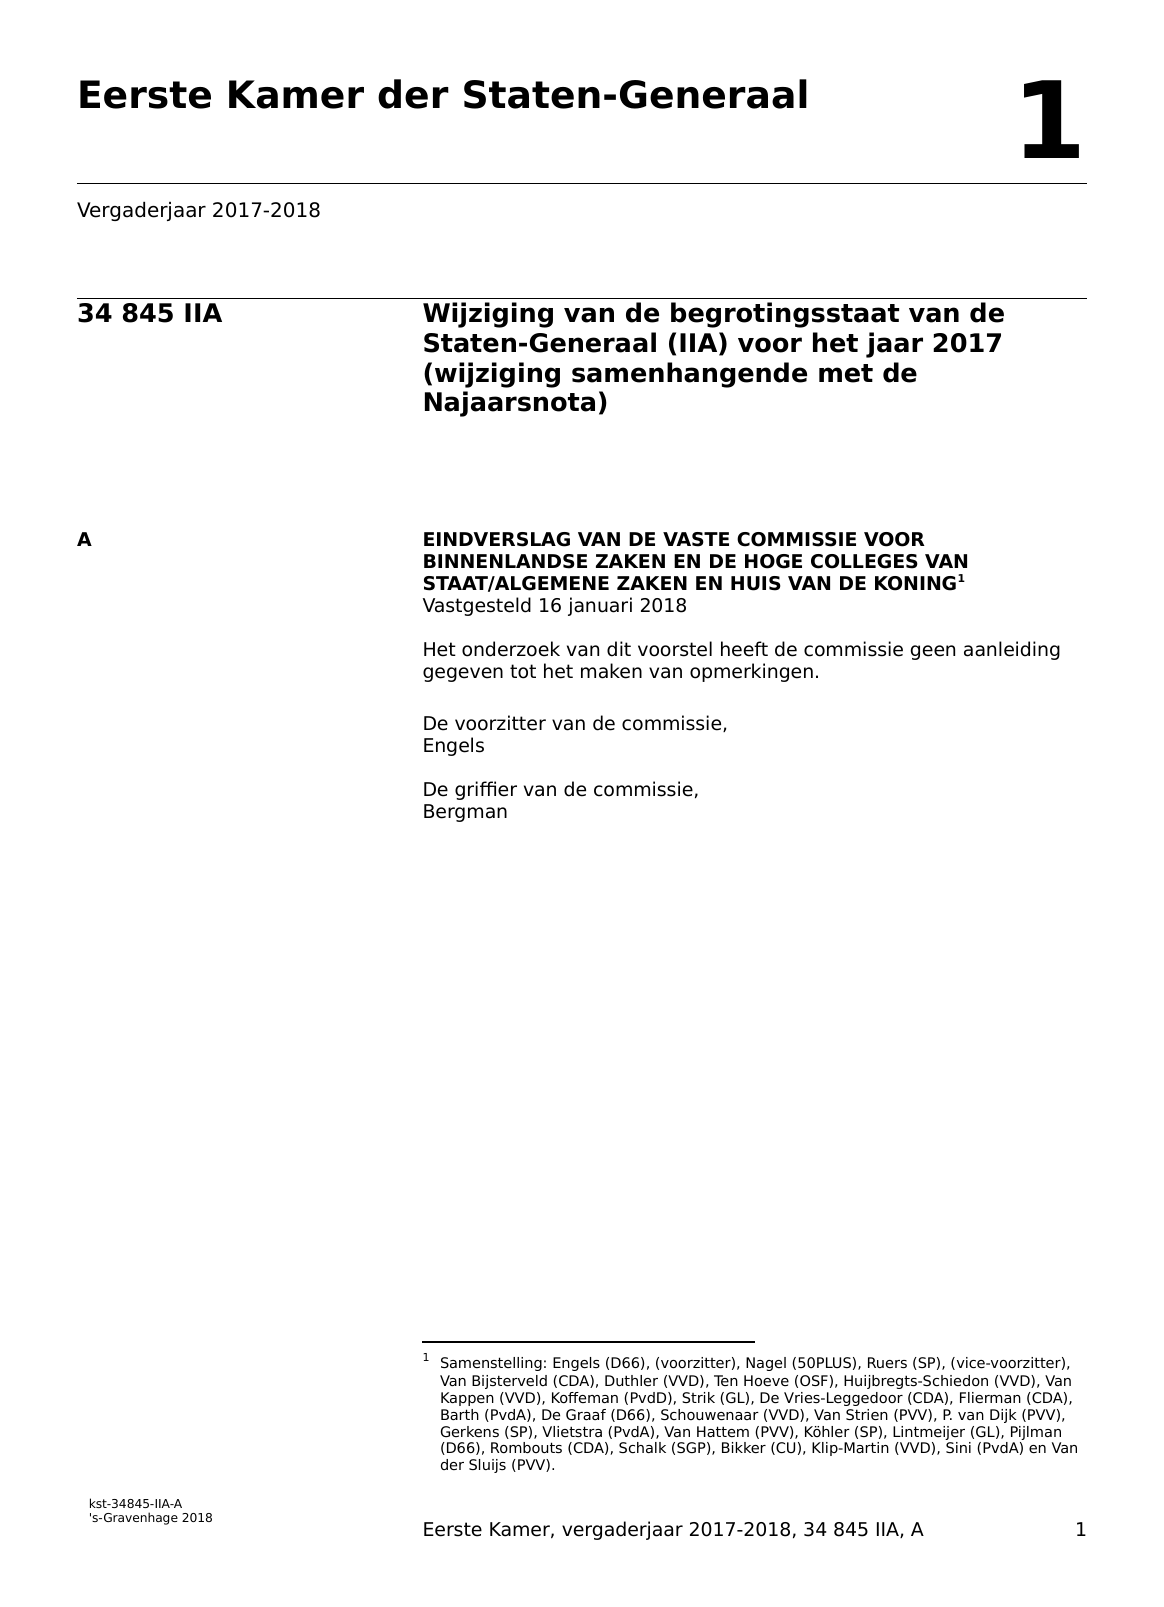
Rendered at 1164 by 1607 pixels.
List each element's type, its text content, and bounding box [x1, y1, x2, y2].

subtitle 34 845 IIA Wijziging van de begrotingsstaat van de Staten-Generaal (IIA) voor het jaar 2017 (wijziging samenhangende met de Najaarsnota) [77, 299, 1087, 418]
text 's-Gravenhage 2018 [88, 1511, 323, 1525]
table_cell Vergaderjaar 2017-2018 [77, 184, 1087, 298]
text De griffier van de commissie, Bergman [422, 779, 1087, 823]
table_header 1 [886, 59, 1087, 183]
subtitle A EINDVERSLAG VAN DE VASTE COMMISSIE VOOR BINNENLANDSE ZAKEN EN DE HOGE COLLEGES VAN STAAT/ALGEMENE ZAKEN EN HUIS VAN DE KONING [77, 529, 1087, 595]
table_header Eerste Kamer der Staten-Generaal [77, 59, 886, 183]
text De voorzitter van de commissie, Engels [422, 713, 1087, 757]
text kst-34845-IIA-A [88, 1497, 323, 1511]
text Vastgesteld 16 januari 2018 [422, 595, 1087, 617]
text Het onderzoek van dit voorstel heeft de commissie geen aanleiding gegeven tot het maken van opmerkingen. [422, 639, 1087, 683]
text Samenstelling: Engels (D66), (voorzitter), Nagel (50PLUS), Ruers (SP), (vice-voorzitter), Van Bijsterveld (CDA), Duthler (VVD), Ten Hoeve (OSF), Huijbregts-Schiedon (VVD), Van Kappen (VVD), Koffeman (PvdD), Strik (GL), De Vries-Leggedoor (CDA), Flierman (CDA), Barth (PvdA), De Graaf (D66), Schouwenaar (VVD), Van Strien (PVV), P. van Dijk (PVV), Gerkens (SP), Vlietstra (PvdA), Van Hattem (PVV), Köhler (SP), Lintmeijer (GL), Pijlman (D66), Rombouts (CDA), Schalk (SGP), Bikker (CU), Klip-Martin (VVD), Sini (PvdA) en Van der Sluijs (PVV). [422, 1351, 1087, 1474]
